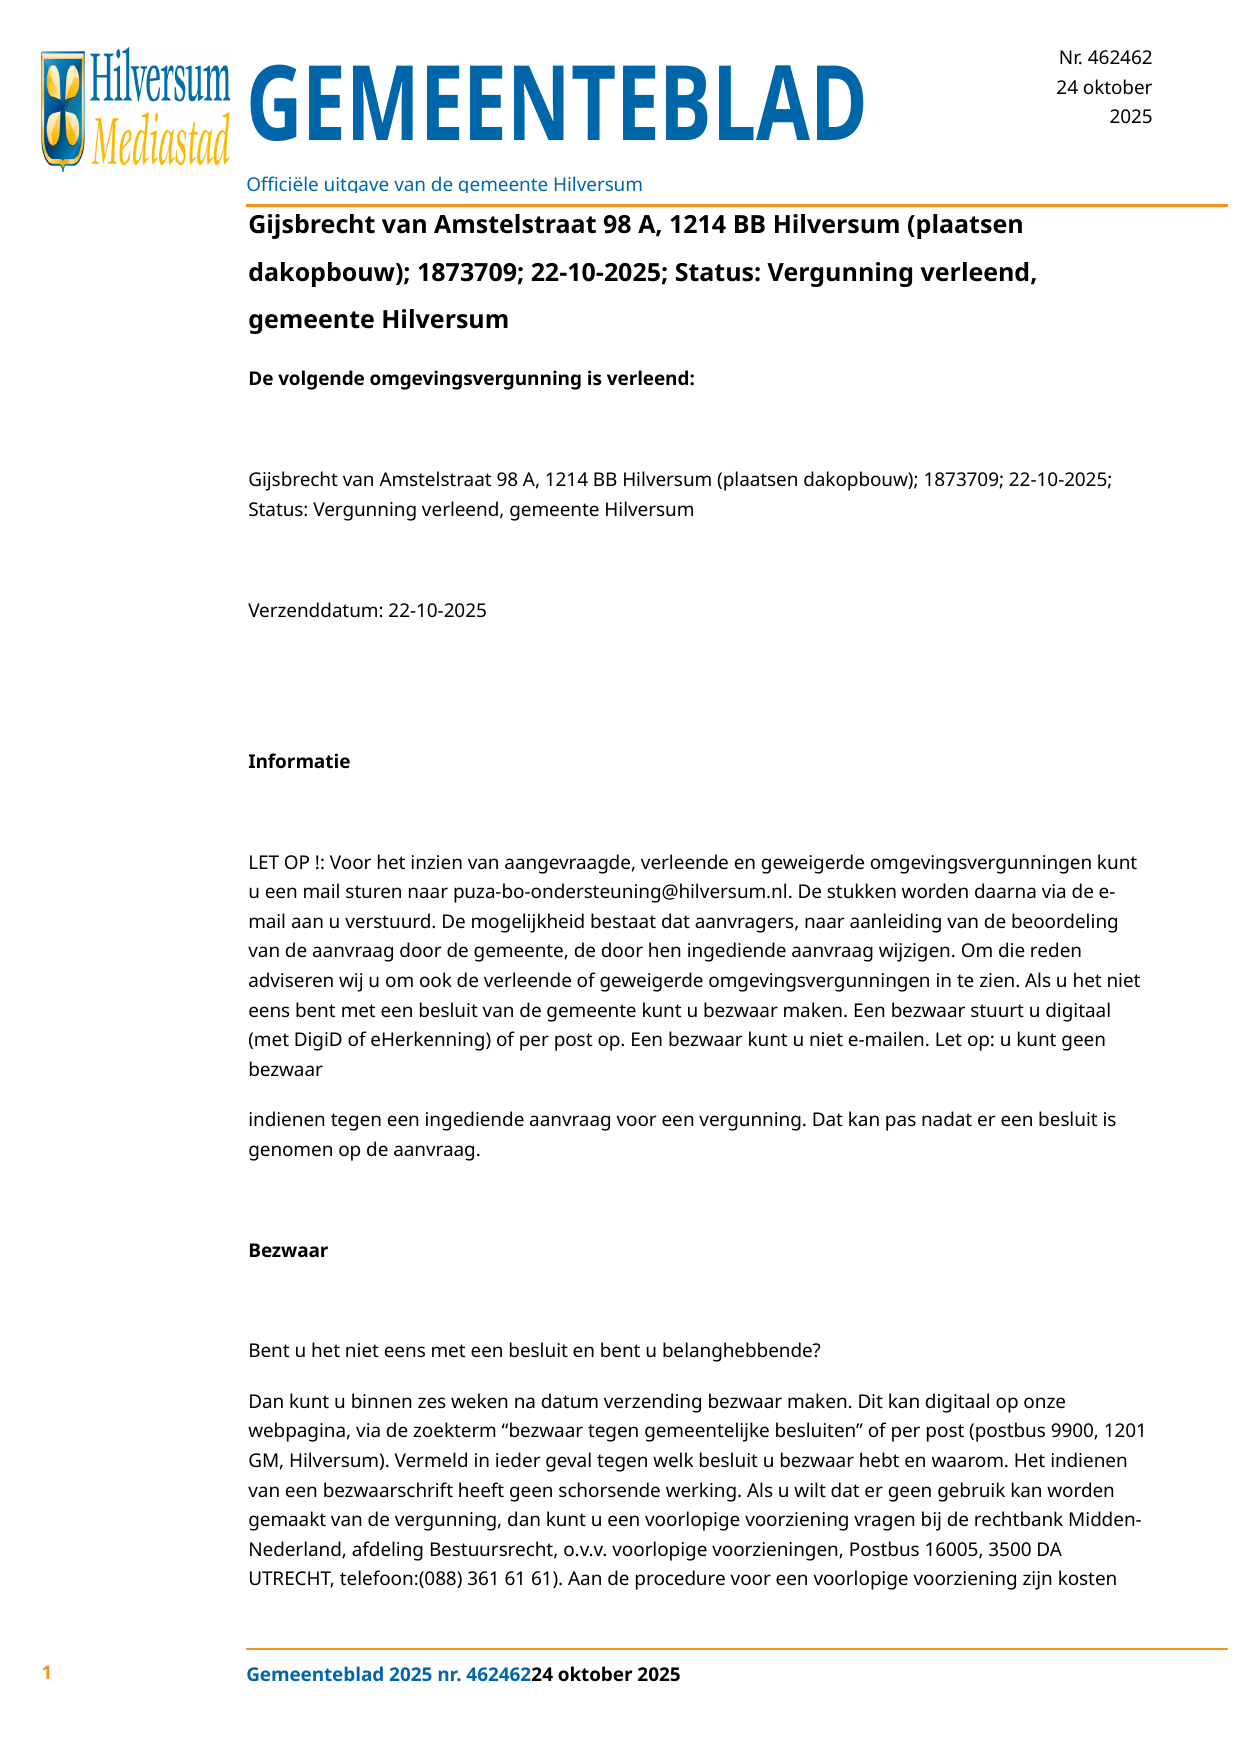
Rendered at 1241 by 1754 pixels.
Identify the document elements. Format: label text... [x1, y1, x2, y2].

text Bent u het niet eens met een besluit en bent u belanghebbende? [248, 1338, 1152, 1363]
text Gijsbrecht van Amstelstraat 98 A, 1214 BB Hilversum (plaatsen dakopbouw); 1873709; 22-10-2025; Status: Vergunning verleend, gemeente Hilversum [248, 207, 1152, 336]
picture [41, 47, 231, 172]
text indienen tegen een ingediende aanvraag voor een vergunning. Dat kan pas nadat er een besluit is genomen op de aanvraag. [248, 1106, 1152, 1162]
text Dan kunt u binnen zes weken na datum verzending bezwaar maken. Dit kan digitaal op onze webpagina, via de zoekterm “bezwaar tegen gemeentelijke besluiten” of per post (postbus 9900, 1201 GM, Hilversum). Vermeld in ieder geval tegen welk besluit u bezwaar hebt en waarom. Het indienen van een bezwaarschrift heeft geen schorsende werking. Als u wilt dat er geen gebruik kan worden gemaakt van de vergunning, dan kunt u een voorlopige voorziening vragen bij de rechtbank Midden-Nederland, afdeling Bestuursrecht, o.v.v. voorlopige voorzieningen, Postbus 16005, 3500 DA UTRECHT, telefoon:(088) 361 61 61). Aan de procedure voor een voorlopige voorziening zijn kosten [248, 1388, 1152, 1591]
text Gijsbrecht van Amstelstraat 98 A, 1214 BB Hilversum (plaatsen dakopbouw); 1873709; 22-10-2025; Status: Vergunning verleend, gemeente Hilversum [248, 466, 1152, 522]
text Bezwaar [248, 1237, 1152, 1262]
text LET OP !: Voor het inzien van aangevraagde, verleende en geweigerde omgevingsvergunningen kunt u een mail sturen naar puza-bo-ondersteuning@hilversum.nl. De stukken worden daarna via de e-mail aan u verstuurd. De mogelijkheid bestaat dat aanvragers, naar aanleiding van de beoordeling van de aanvraag door de gemeente, de door hen ingediende aanvraag wijzigen. Om die reden adviseren wij u om ook de verleende of geweigerde omgevingsvergunningen in te zien. Als u het niet eens bent met een besluit van de gemeente kunt u bezwaar maken. Een bezwaar stuurt u digitaal (met DigiD of eHerkenning) of per post op. Een bezwaar kunt u niet e-mailen. Let op: u kunt geen bezwaar [248, 849, 1152, 1082]
text Informatie [248, 748, 1152, 774]
text De volgende omgevingsvergunning is verleend: [248, 366, 1152, 391]
text Verzenddatum: 22-10-2025 [248, 597, 1152, 622]
